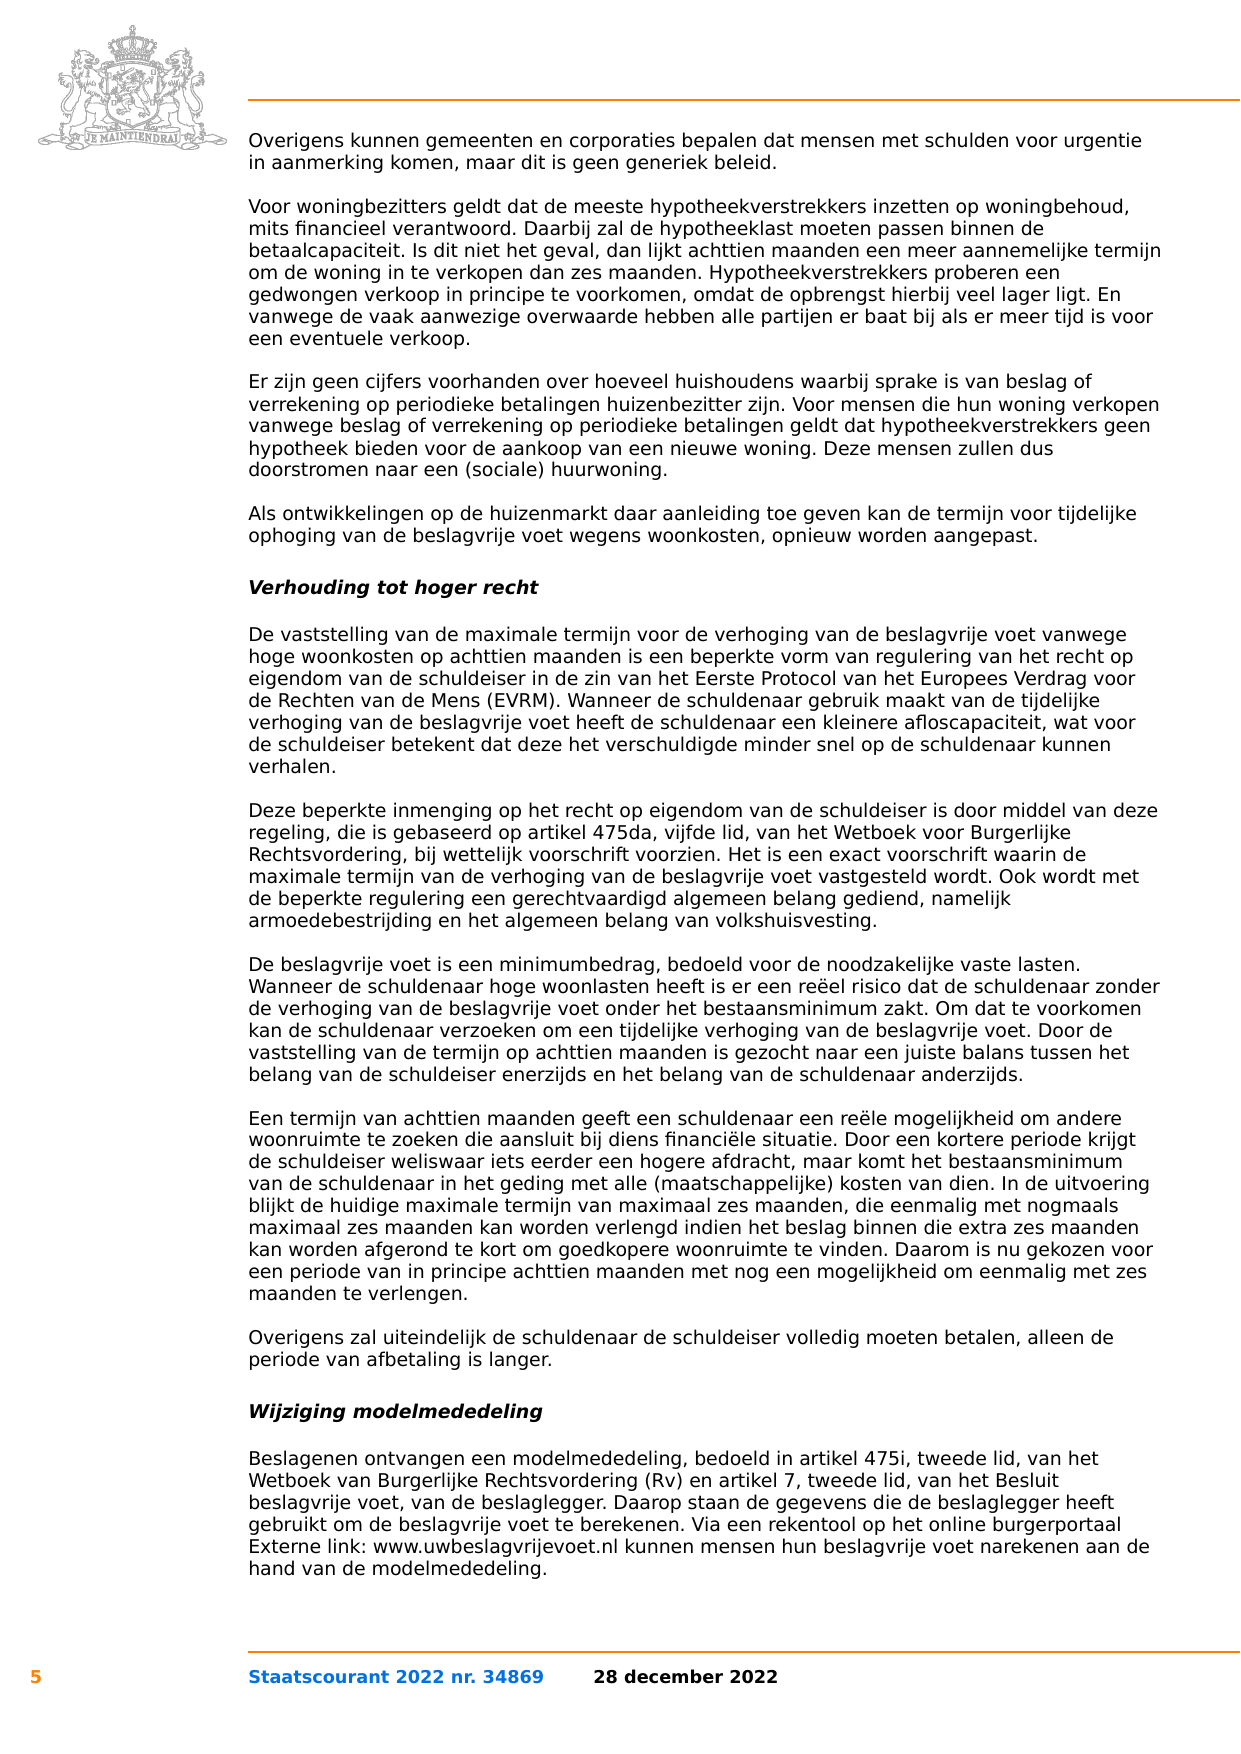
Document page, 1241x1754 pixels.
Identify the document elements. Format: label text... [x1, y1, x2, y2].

text Als ontwikkelingen op de huizenmarkt daar aanleiding toe geven kan de termijn voor tijdelijke ophoging van de beslagvrije voet wegens woonkosten, opnieuw worden aangepast. [248, 503, 1163, 547]
subtitle Wijziging modelmededeling [248, 1401, 1163, 1423]
text Beslagenen ontvangen een modelmededeling, bedoeld in artikel 475i, tweede lid, van het Wetboek van Burgerlijke Rechtsvordering (Rv) en artikel 7, tweede lid, van het Besluit beslagvrije voet, van de beslaglegger. Daarop staan de gegevens die de beslaglegger heeft gebruikt om de beslagvrije voet te berekenen. Via een rekentool op het online burgerportaal Externe link: www.uwbeslagvrijevoet.nl kunnen mensen hun beslagvrije voet narekenen aan de hand van de modelmededeling. [248, 1448, 1163, 1580]
text Overigens zal uiteindelijk de schuldenaar de schuldeiser volledig moeten betalen, alleen de periode van afbetaling is langer. [248, 1327, 1163, 1371]
text Deze beperkte inmenging op het recht op eigendom van de schuldeiser is door middel van deze regeling, die is gebaseerd op artikel 475da, vijfde lid, van het Wetboek voor Burgerlijke Rechtsvordering, bij wettelijk voorschrift voorzien. Het is een exact voorschrift waarin de maximale termijn van de verhoging van de beslagvrije voet vastgesteld wordt. Ook wordt met de beperkte regulering een gerechtvaardigd algemeen belang gediend, namelijk armoedebestrijding en het algemeen belang van volkshuisvesting. [248, 800, 1163, 932]
text De vaststelling van de maximale termijn voor de verhoging van de beslagvrije voet vanwege hoge woonkosten op achttien maanden is een beperkte vorm van regulering van het recht op eigendom van de schuldeiser in de zin van het Eerste Protocol van het Europees Verdrag voor de Rechten van de Mens (EVRM). Wanneer de schuldenaar gebruik maakt van de tijdelijke verhoging van de beslagvrije voet heeft de schuldenaar een kleinere afloscapaciteit, wat voor de schuldeiser betekent dat deze het verschuldigde minder snel op de schuldenaar kunnen verhalen. [248, 624, 1163, 778]
subtitle Verhouding tot hoger recht [248, 577, 1163, 599]
text Er zijn geen cijfers voorhanden over hoeveel huishoudens waarbij sprake is van beslag of verrekening op periodieke betalingen huizenbezitter zijn. Voor mensen die hun woning verkopen vanwege beslag of verrekening op periodieke betalingen geldt dat hypotheekverstrekkers geen hypotheek bieden voor de aankoop van een nieuwe woning. Deze mensen zullen dus doorstromen naar een (sociale) huurwoning. [248, 371, 1163, 481]
text Overigens kunnen gemeenten en corporaties bepalen dat mensen met schulden voor urgentie in aanmerking komen, maar dit is geen generiek beleid. [248, 130, 1163, 174]
text Voor woningbezitters geldt dat de meeste hypotheekverstrekkers inzetten op woningbehoud, mits financieel verantwoord. Daarbij zal de hypotheeklast moeten passen binnen de betaalcapaciteit. Is dit niet het geval, dan lijkt achttien maanden een meer aannemelijke termijn om de woning in te verkopen dan zes maanden. Hypotheekverstrekkers proberen een gedwongen verkoop in principe te voorkomen, omdat de opbrengst hierbij veel lager ligt. En vanwege de vaak aanwezige overwaarde hebben alle partijen er baat bij als er meer tijd is voor een eventuele verkoop. [248, 196, 1163, 349]
text Een termijn van achttien maanden geeft een schuldenaar een reële mogelijkheid om andere woonruimte te zoeken die aansluit bij diens financiële situatie. Door een kortere periode krijgt de schuldeiser weliswaar iets eerder een hogere afdracht, maar komt het bestaansminimum van de schuldenaar in het geding met alle (maatschappelijke) kosten van dien. In de uitvoering blijkt de huidige maximale termijn van maximaal zes maanden, die eenmalig met nogmaals maximaal zes maanden kan worden verlengd indien het beslag binnen die extra zes maanden kan worden afgerond te kort om goedkopere woonruimte te vinden. Daarom is nu gekozen voor een periode van in principe achttien maanden met nog een mogelijkheid om eenmalig met zes maanden te verlengen. [248, 1107, 1163, 1305]
text De beslagvrije voet is een minimumbedrag, bedoeld voor de noodzakelijke vaste lasten. Wanneer de schuldenaar hoge woonlasten heeft is er een reëel risico dat de schuldenaar zonder de verhoging van de beslagvrije voet onder het bestaansminimum zakt. Om dat te voorkomen kan de schuldenaar verzoeken om een tijdelijke verhoging van de beslagvrije voet. Door de vaststelling van de termijn op achttien maanden is gezocht naar een juiste balans tussen het belang van de schuldeiser enerzijds en het belang van de schuldenaar anderzijds. [248, 954, 1163, 1086]
picture [38, 25, 227, 150]
